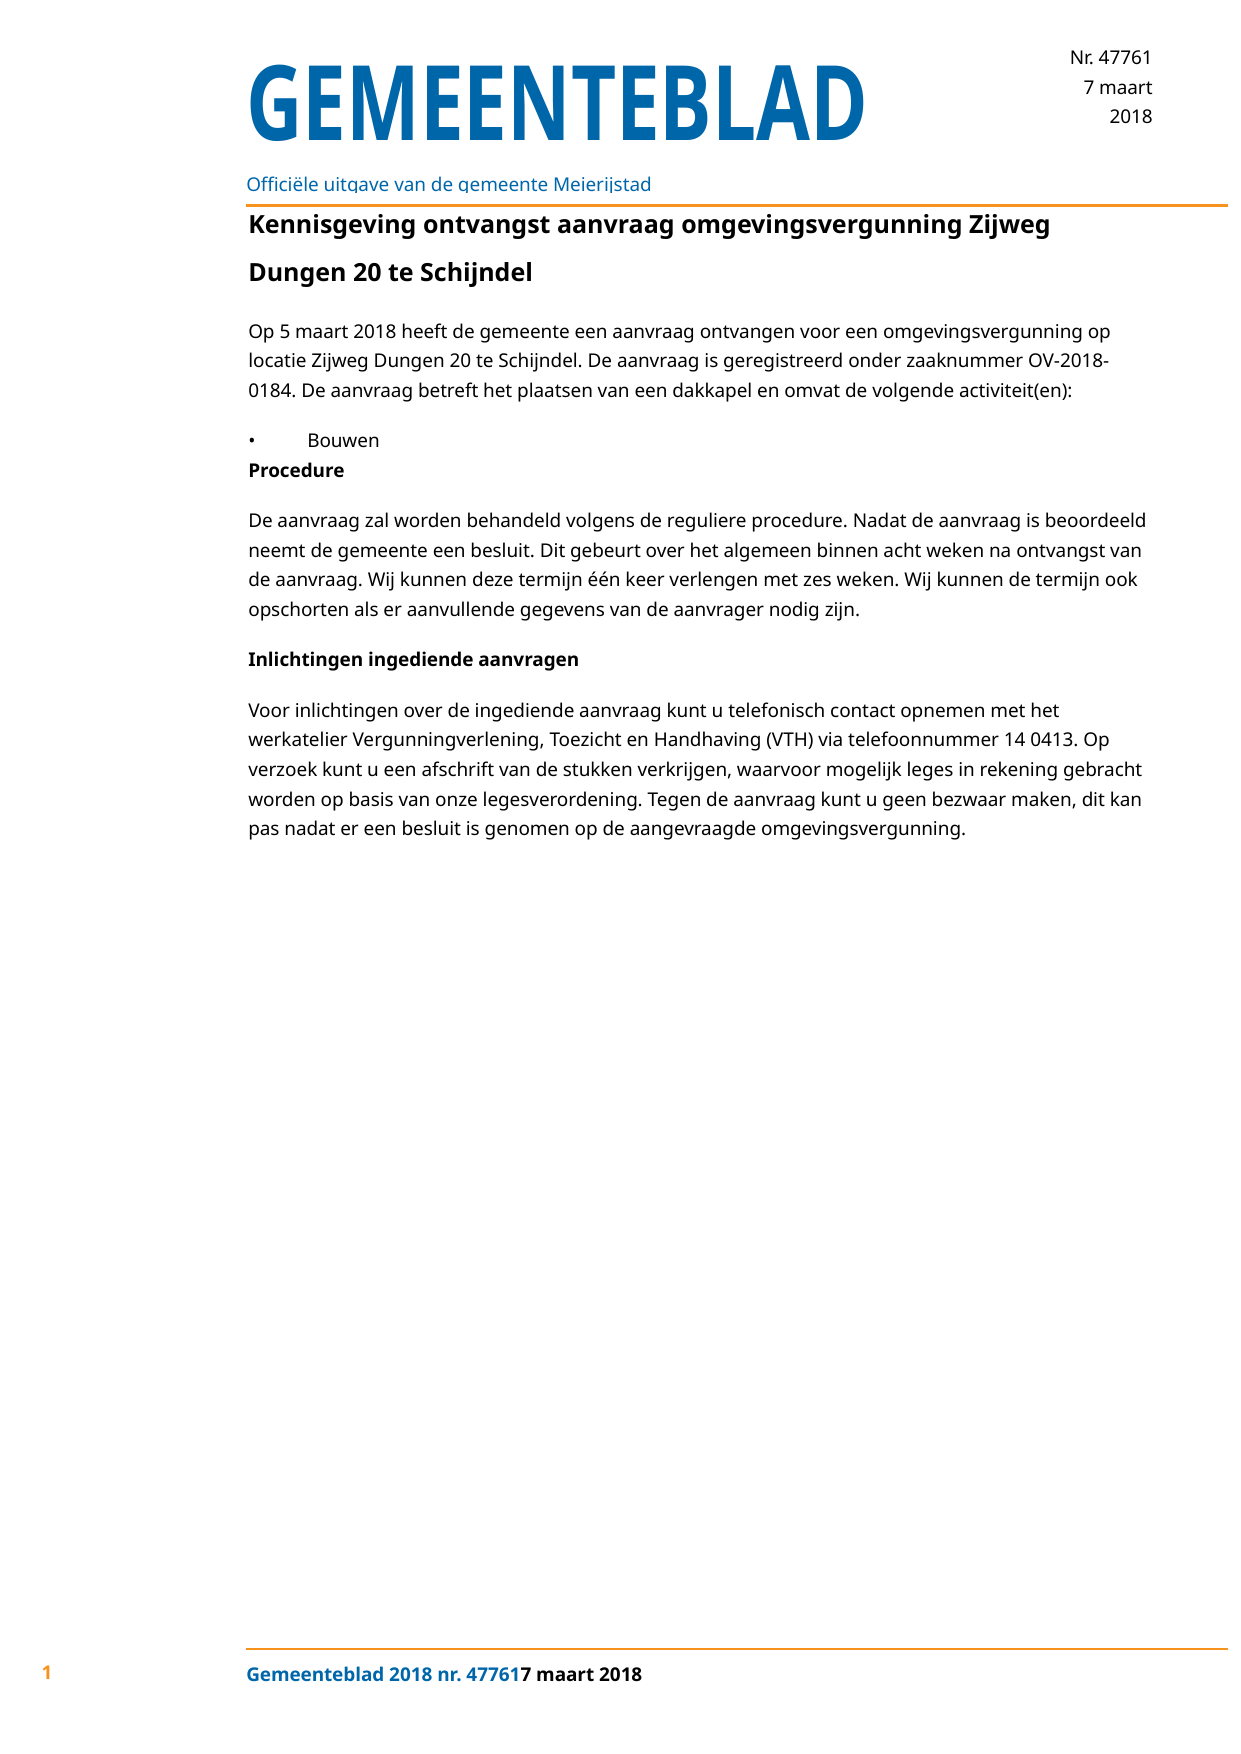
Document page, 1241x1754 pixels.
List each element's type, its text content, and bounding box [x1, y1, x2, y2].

text Op 5 maart 2018 heeft de gemeente een aanvraag ontvangen voor een omgevingsvergunning op locatie Zijweg Dungen 20 te Schijndel. De aanvraag is geregistreerd onder zaaknummer OV-2018-0184. De aanvraag betreft het plaatsen van een dakkapel en omvat de volgende activiteit(en): [248, 318, 1152, 403]
text Procedure [248, 457, 1152, 483]
text Kennisgeving ontvangst aanvraag omgevingsvergunning Zijweg Dungen 20 te Schijndel [248, 207, 1152, 288]
text De aanvraag zal worden behandeld volgens de reguliere procedure. Nadat de aanvraag is beoordeeld neemt de gemeente een besluit. Dit gebeurt over het algemeen binnen acht weken na ontvangst van de aanvraag. Wij kunnen deze termijn één keer verlengen met zes weken. Wij kunnen de termijn ook opschorten als er aanvullende gegevens van de aanvrager nodig zijn. [248, 507, 1152, 622]
text Voor inlichtingen over de ingediende aanvraag kunt u telefonisch contact opnemen met het werkatelier Vergunningverlening, Toezicht en Handhaving (VTH) via telefoonnummer 14 0413. Op verzoek kunt u een afschrift van de stukken verkrijgen, waarvoor mogelijk leges in rekening gebracht worden op basis van onze legesverordening. Tegen de aanvraag kunt u geen bezwaar maken, dit kan pas nadat er een besluit is genomen op de aangevraagde omgevingsvergunning. [248, 697, 1152, 841]
list Bouwen [248, 427, 1152, 453]
text Inlichtingen ingediende aanvragen [248, 647, 1152, 672]
picture [41, 47, 231, 172]
